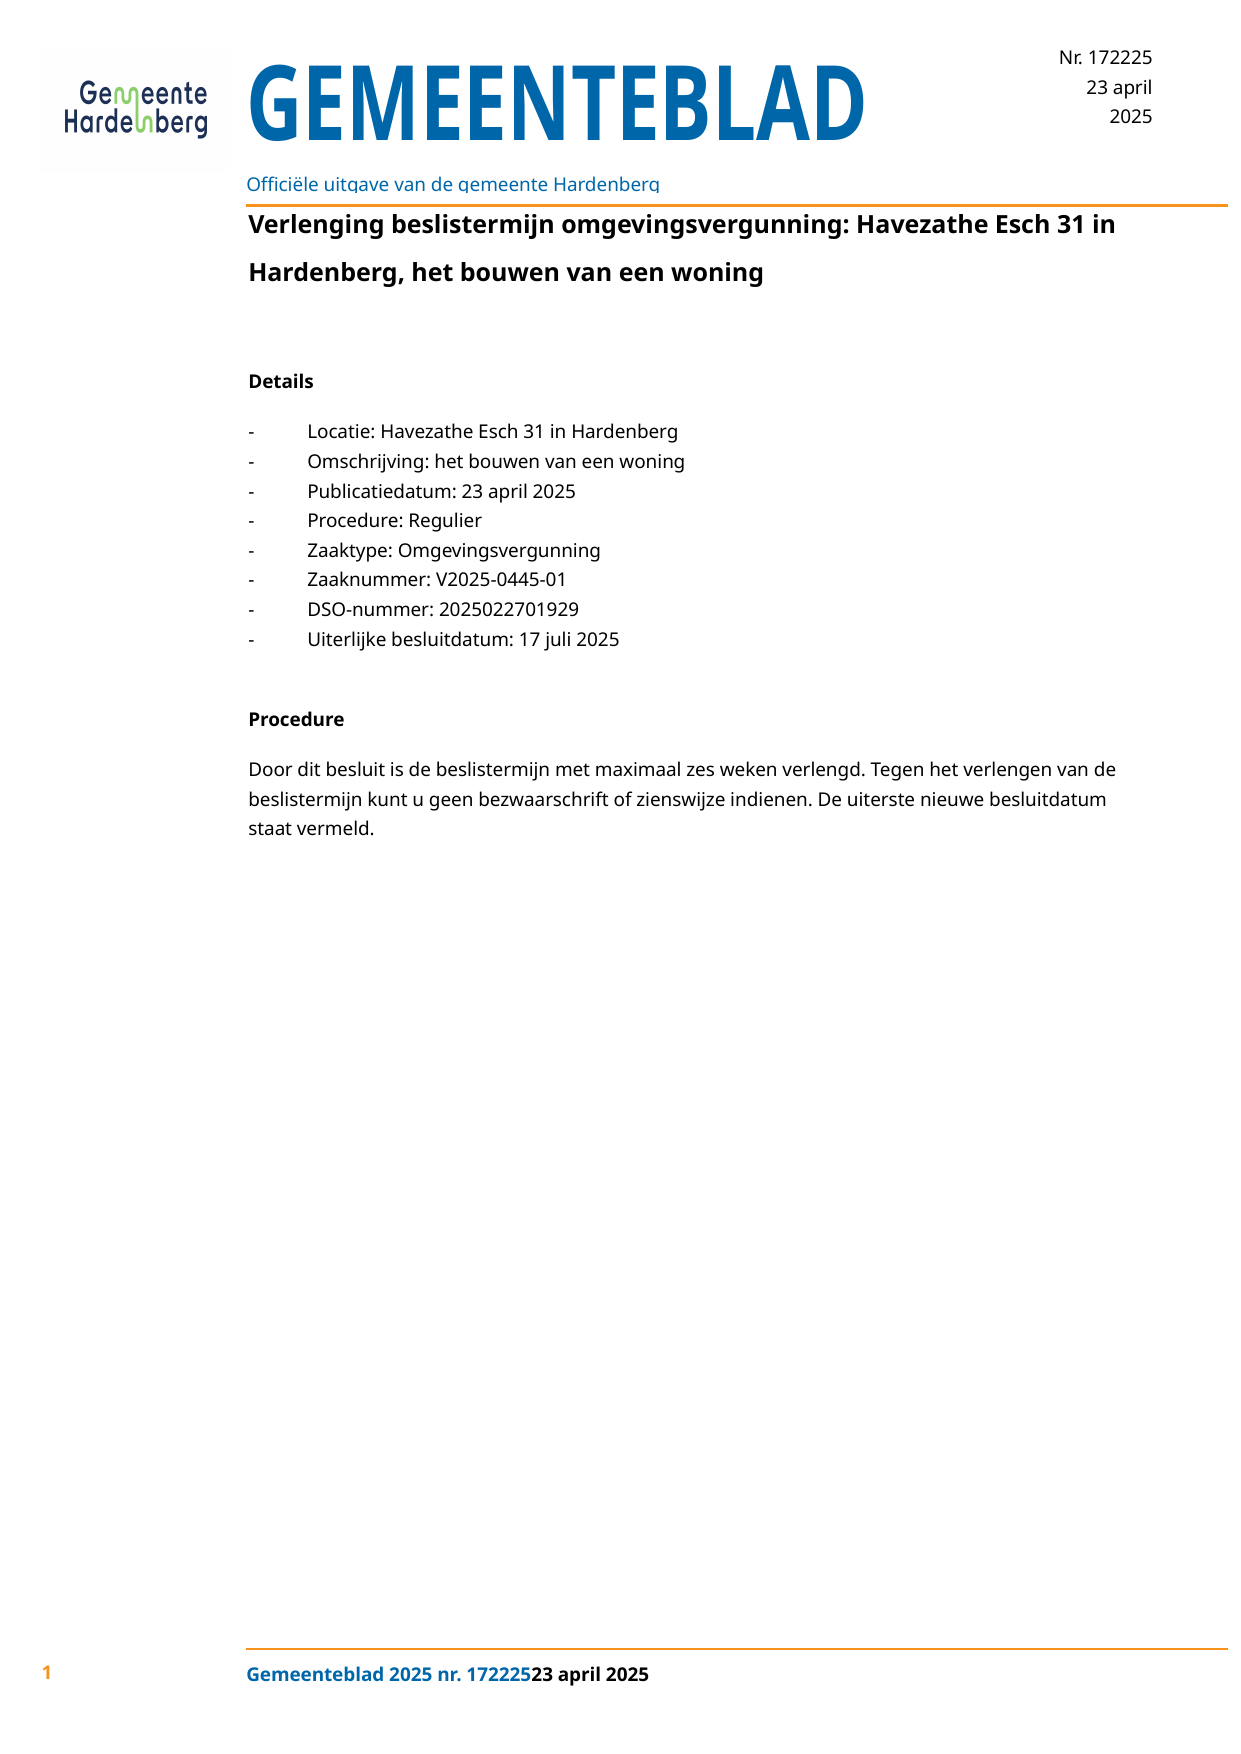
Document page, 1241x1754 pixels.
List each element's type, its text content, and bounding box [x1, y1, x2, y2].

list DSO-nummer: 2025022701929 [248, 596, 1152, 622]
list Uiterlijke besluitdatum: 17 juli 2025 [248, 626, 1152, 652]
list Zaaktype: Omgevingsvergunning [248, 537, 1152, 563]
text Procedure [248, 706, 1152, 732]
picture [41, 47, 231, 172]
list Locatie: Havezathe Esch 31 in Hardenberg [248, 419, 1152, 444]
text Details [248, 368, 1152, 394]
text Verlenging beslistermijn omgevingsvergunning: Havezathe Esch 31 in Hardenberg, het bouwen van een woning [248, 207, 1152, 288]
list Publicatiedatum: 23 april 2025 [248, 478, 1152, 504]
text Door dit besluit is de beslistermijn met maximaal zes weken verlengd. Tegen het verlengen van de beslistermijn kunt u geen bezwaarschrift of zienswijze indienen. De uiterste nieuwe besluitdatum staat vermeld. [248, 756, 1152, 841]
list Procedure: Regulier [248, 507, 1152, 533]
list Zaaknummer: V2025-0445-01 [248, 567, 1152, 592]
list Omschrijving: het bouwen van een woning [248, 448, 1152, 474]
